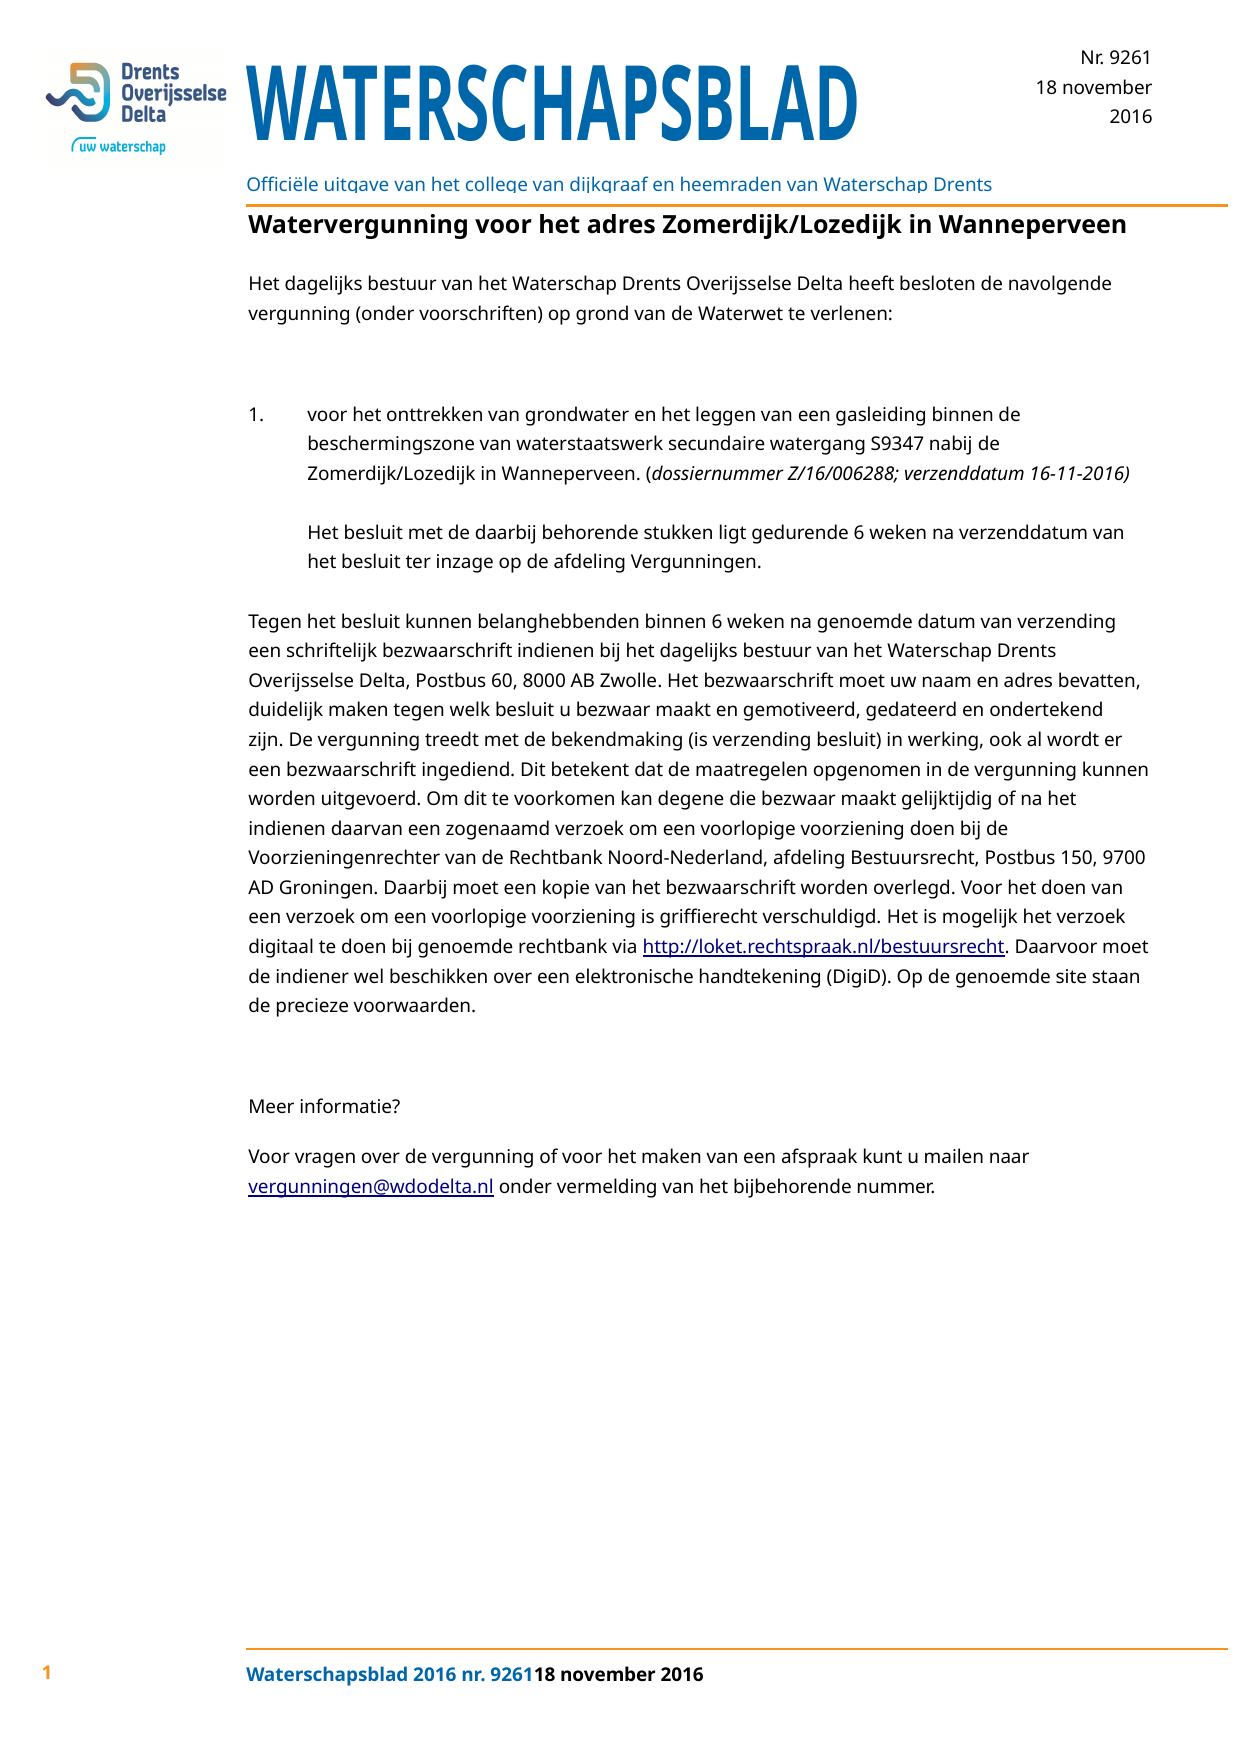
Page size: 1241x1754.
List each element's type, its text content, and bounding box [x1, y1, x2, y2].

picture [41, 47, 231, 172]
list Het besluit met de daarbij behorende stukken ligt gedurende 6 weken na verzenddatum van het besluit ter inzage op de afdeling Vergunningen. [248, 519, 1152, 574]
text Meer informatie? [248, 1093, 1152, 1119]
text Voor vragen over de vergunning of voor het maken van een afspraak kunt u mailen naar vergunningen@wdodelta.nl onder vermelding van het bijbehorende nummer. [248, 1144, 1152, 1199]
text Watervergunning voor het adres Zomerdijk/Lozedijk in Wanneperveen [248, 207, 1152, 241]
text Het dagelijks bestuur van het Waterschap Drents Overijsselse Delta heeft besloten de navolgende vergunning (onder voorschriften) op grond van de Waterwet te verlenen: [248, 270, 1152, 326]
list voor het onttrekken van grondwater en het leggen van een gasleiding binnen de beschermingszone van waterstaatswerk secundaire watergang S9347 nabij de Zomerdijk/Lozedijk in Wanneperveen. (dossiernummer Z/16/006288; verzenddatum 16-11-2016) [248, 401, 1152, 486]
text Tegen het besluit kunnen belanghebbenden binnen 6 weken na genoemde datum van verzending een schriftelijk bezwaarschrift indienen bij het dagelijks bestuur van het Waterschap Drents Overijsselse Delta, Postbus 60, 8000 AB Zwolle. Het bezwaarschrift moet uw naam en adres bevatten, duidelijk maken tegen welk besluit u bezwaar maakt en gemotiveerd, gedateerd en ondertekend zijn. De vergunning treedt met de bekendmaking (is verzending besluit) in werking, ook al wordt er een bezwaarschrift ingediend. Dit betekent dat de maatregelen opgenomen in de vergunning kunnen worden uitgevoerd. Om dit te voorkomen kan degene die bezwaar maakt gelijktijdig of na het indienen daarvan een zogenaamd verzoek om een voorlopige voorziening doen bij de Voorzieningenrechter van de Rechtbank Noord-Nederland, afdeling Bestuursrecht, Postbus 150, 9700 AD Groningen. Daarbij moet een kopie van het bezwaarschrift worden overlegd. Voor het doen van een verzoek om een voorlopige voorziening is griffierecht verschuldigd. Het is mogelijk het verzoek digitaal te doen bij genoemde rechtbank via http://loket.rechtspraak.nl/bestuursrecht. Daarvoor moet de indiener wel beschikken over een elektronische handtekening (DigiD). Op de genoemde site staan de precieze voorwaarden. [248, 608, 1152, 1018]
